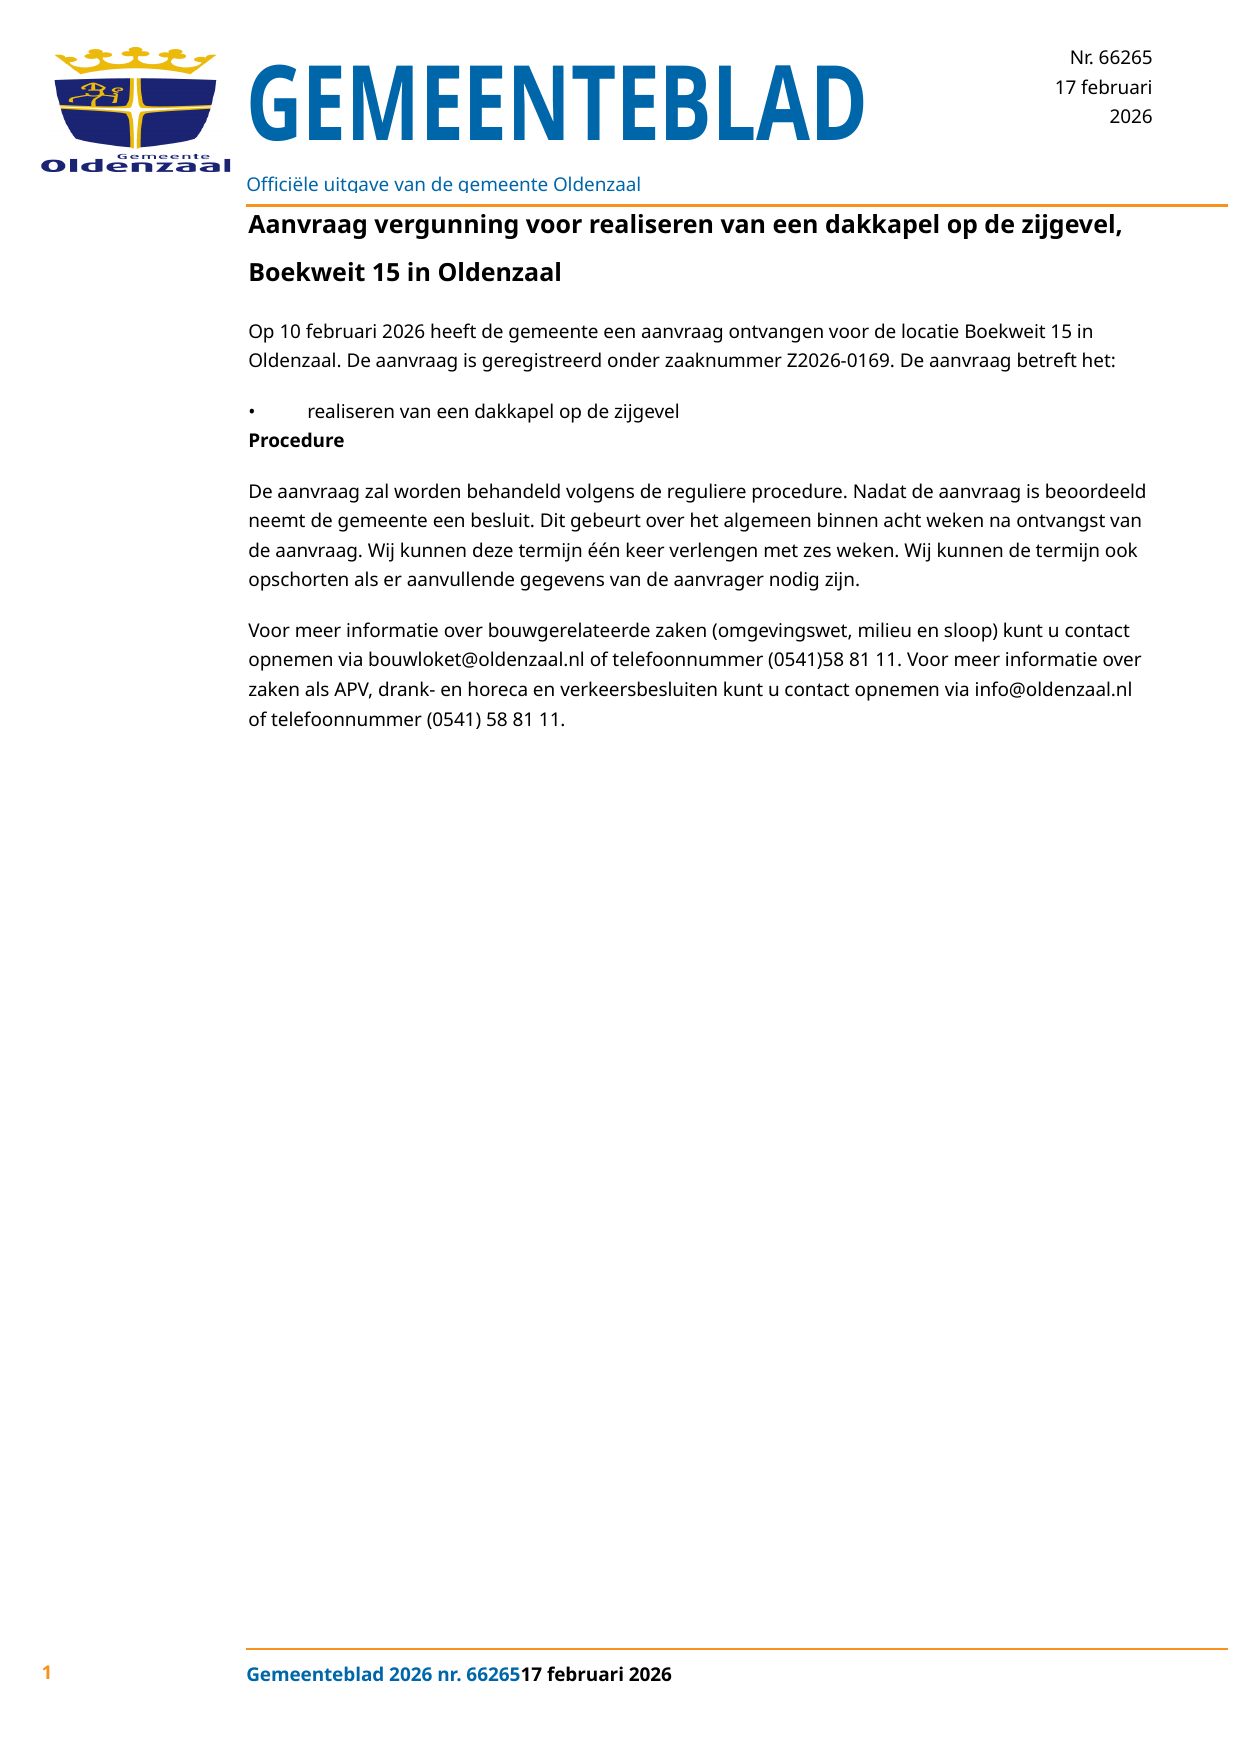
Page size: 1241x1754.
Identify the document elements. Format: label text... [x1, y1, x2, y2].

text Voor meer informatie over bouwgerelateerde zaken (omgevingswet, milieu en sloop) kunt u contact opnemen via bouwloket@oldenzaal.nl of telefoonnummer (0541)58 81 11. Voor meer informatie over zaken als APV, drank- en horeca en verkeersbesluiten kunt u contact opnemen via info@oldenzaal.nl of telefoonnummer (0541) 58 81 11. [248, 617, 1152, 732]
picture [41, 47, 231, 172]
list realiseren van een dakkapel op de zijgevel [248, 398, 1152, 424]
text Op 10 februari 2026 heeft de gemeente een aanvraag ontvangen voor de locatie Boekweit 15 in Oldenzaal. De aanvraag is geregistreerd onder zaaknummer Z2026-0169. De aanvraag betreft het: [248, 318, 1152, 373]
text De aanvraag zal worden behandeld volgens de reguliere procedure. Nadat de aanvraag is beoordeeld neemt de gemeente een besluit. Dit gebeurt over het algemeen binnen acht weken na ontvangst van de aanvraag. Wij kunnen deze termijn één keer verlengen met zes weken. Wij kunnen de termijn ook opschorten als er aanvullende gegevens van de aanvrager nodig zijn. [248, 478, 1152, 592]
text Procedure [248, 427, 1152, 453]
text Aanvraag vergunning voor realiseren van een dakkapel op de zijgevel, Boekweit 15 in Oldenzaal [248, 207, 1152, 288]
